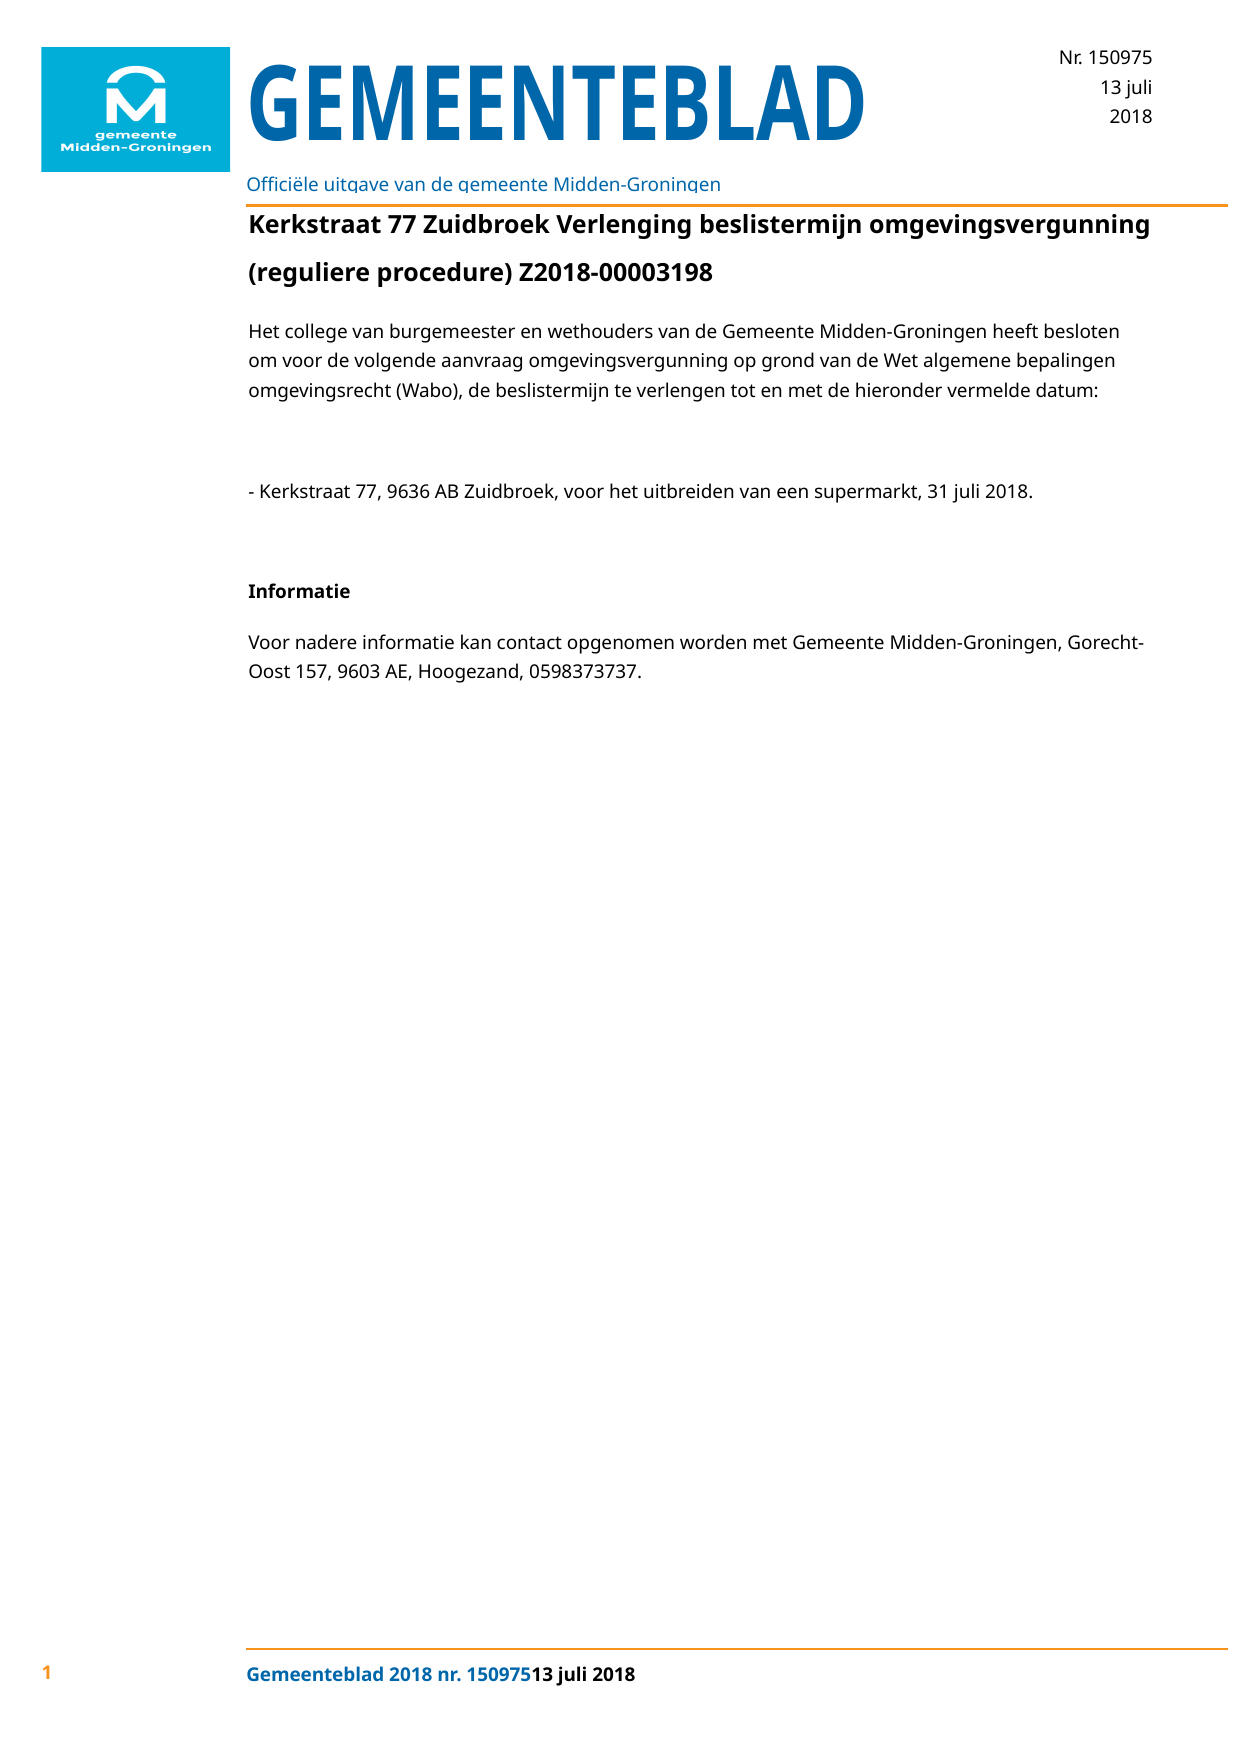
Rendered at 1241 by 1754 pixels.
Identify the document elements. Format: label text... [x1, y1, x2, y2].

text - Kerkstraat 77, 9636 AB Zuidbroek, voor het uitbreiden van een supermarkt, 31 juli 2018. [248, 478, 1152, 504]
text Voor nadere informatie kan contact opgenomen worden met Gemeente Midden-Groningen, Gorecht-Oost 157, 9603 AE, Hoogezand, 0598373737. [248, 629, 1152, 684]
text Informatie [248, 579, 1152, 604]
picture [107, 89, 165, 122]
picture [184, 146, 190, 153]
text Kerkstraat 77 Zuidbroek Verlenging beslistermijn omgevingsvergunning (reguliere procedure) Z2018-00003198 [248, 207, 1152, 288]
text Het college van burgemeester en wethouders van de Gemeente Midden-Groningen heeft besloten om voor de volgende aanvraag omgevingsvergunning op grond van de Wet algemene bepalingen omgevingsrecht (Wabo), de beslistermijn te verlengen tot en met de hieronder vermelde datum: [248, 318, 1152, 403]
picture [108, 66, 164, 82]
